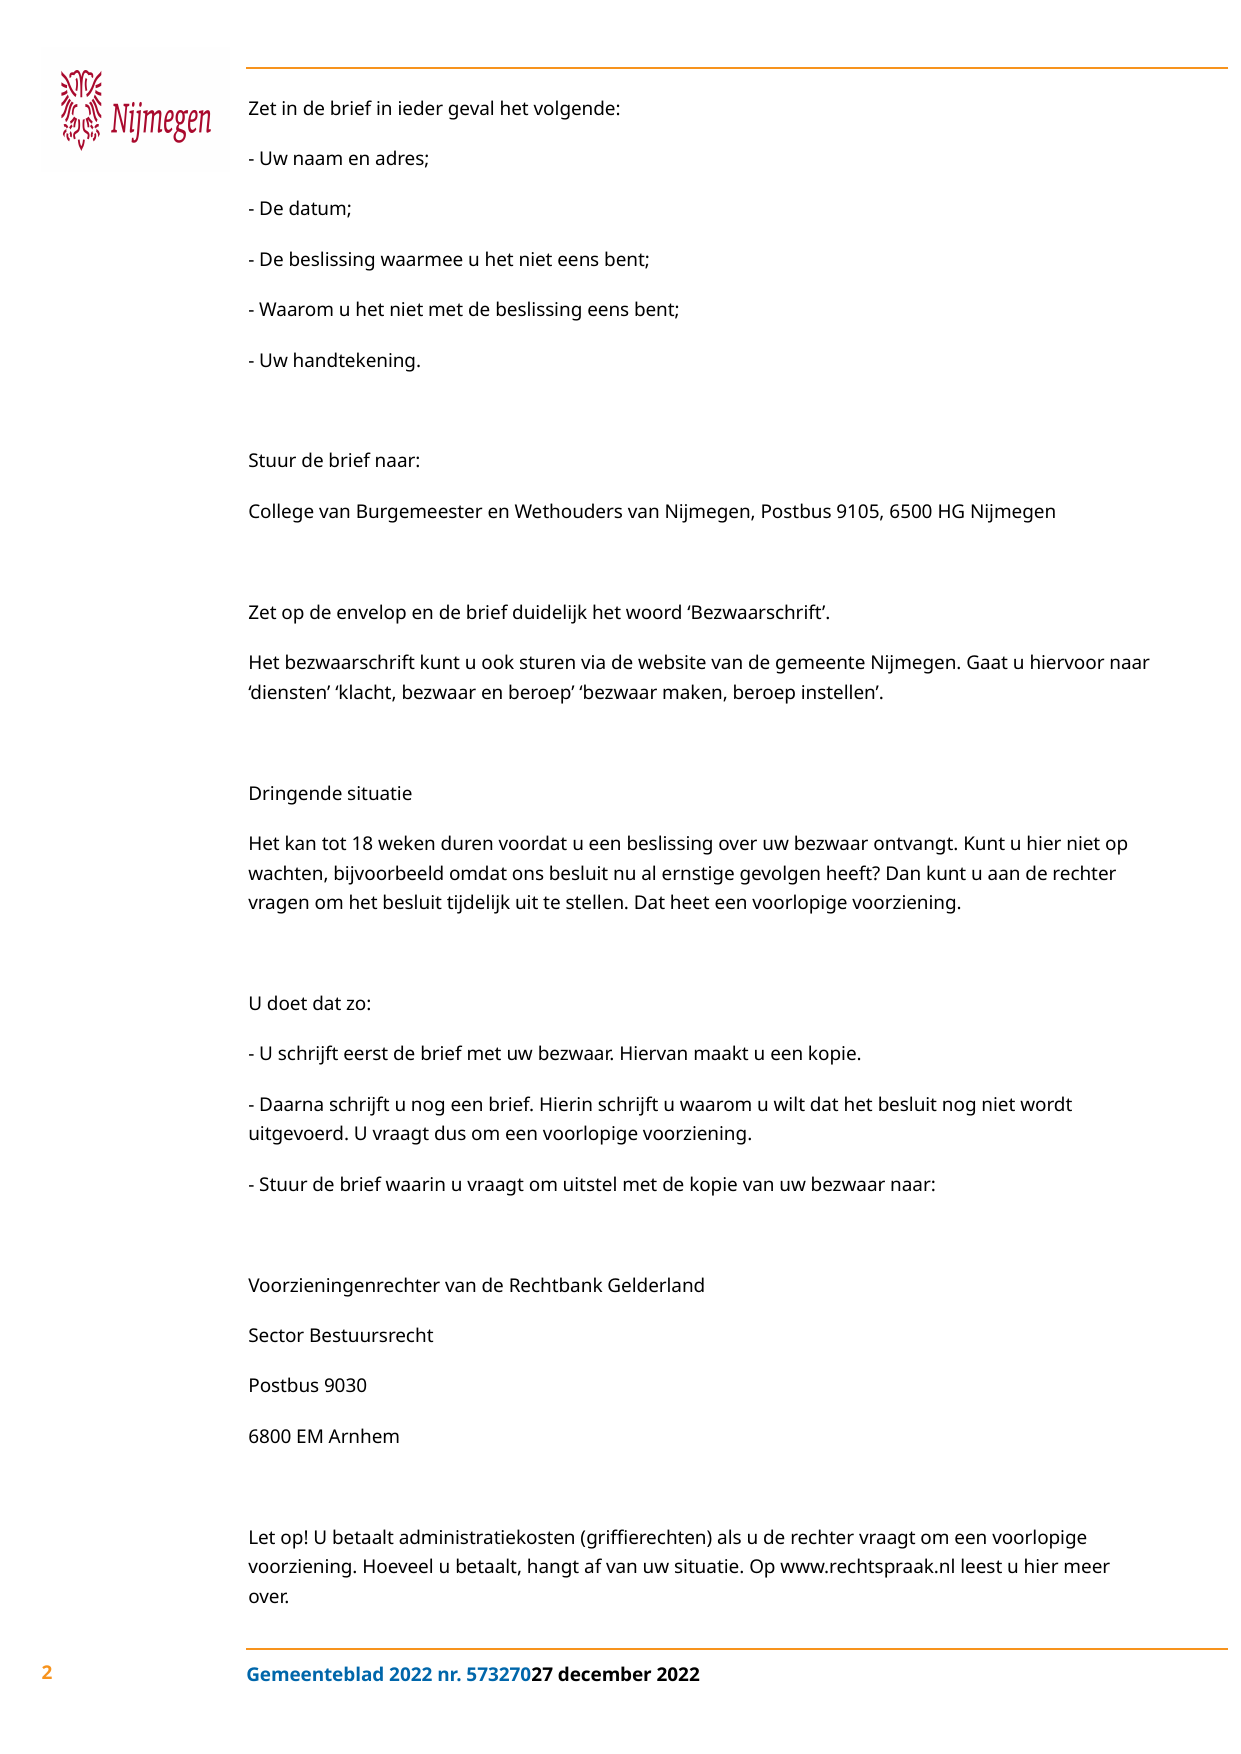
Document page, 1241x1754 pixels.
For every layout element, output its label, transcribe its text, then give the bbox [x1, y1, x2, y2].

text Zet in de brief in ieder geval het volgende: [248, 95, 1152, 121]
text Zet op de envelop en de brief duidelijk het woord ‘Bezwaarschrift’. [248, 599, 1152, 625]
text Stuur de brief naar: [248, 448, 1152, 473]
text - U schrijft eerst de brief met uw bezwaar. Hiervan maakt u een kopie. [248, 1041, 1152, 1066]
text Postbus 9030 [248, 1373, 1152, 1398]
text - De beslissing waarmee u het niet eens bent; [248, 246, 1152, 272]
text Het kan tot 18 weken duren voordat u een beslissing over uw bezwaar ontvangt. Kunt u hier niet op wachten, bijvoorbeeld omdat ons besluit nu al ernstige gevolgen heeft? Dan kunt u aan de rechter vragen om het besluit tijdelijk uit te stellen. Dat heet een voorlopige voorziening. [248, 830, 1152, 915]
text Let op! U betaalt administratiekosten (griffierechten) als u de rechter vraagt om een voorlopige voorziening. Hoeveel u betaalt, hangt af van uw situatie. Op www.rechtspraak.nl leest u hier meer over. [248, 1524, 1152, 1609]
text - Daarna schrijft u nog een brief. Hierin schrijft u waarom u wilt dat het besluit nog niet wordt uitgevoerd. U vraagt dus om een voorlopige voorziening. [248, 1091, 1152, 1146]
text Het bezwaarschrift kunt u ook sturen via de website van de gemeente Nijmegen. Gaat u hiervoor naar ‘diensten’ ‘klacht, bezwaar en beroep’ ‘bezwaar maken, beroep instellen’. [248, 649, 1152, 705]
text 6800 EM Arnhem [248, 1423, 1152, 1449]
text Voorzieningenrechter van de Rechtbank Gelderland [248, 1272, 1152, 1298]
text Sector Bestuursrecht [248, 1322, 1152, 1348]
text U doet dat zo: [248, 990, 1152, 1016]
text - De datum; [248, 196, 1152, 221]
picture [41, 47, 231, 172]
text - Uw naam en adres; [248, 145, 1152, 171]
text Dringende situatie [248, 780, 1152, 806]
text - Waarom u het niet met de beslissing eens bent; [248, 296, 1152, 322]
text - Stuur de brief waarin u vraagt om uitstel met de kopie van uw bezwaar naar: [248, 1171, 1152, 1197]
text College van Burgemeester en Wethouders van Nijmegen, Postbus 9105, 6500 HG Nijmegen [248, 498, 1152, 524]
text - Uw handtekening. [248, 347, 1152, 373]
